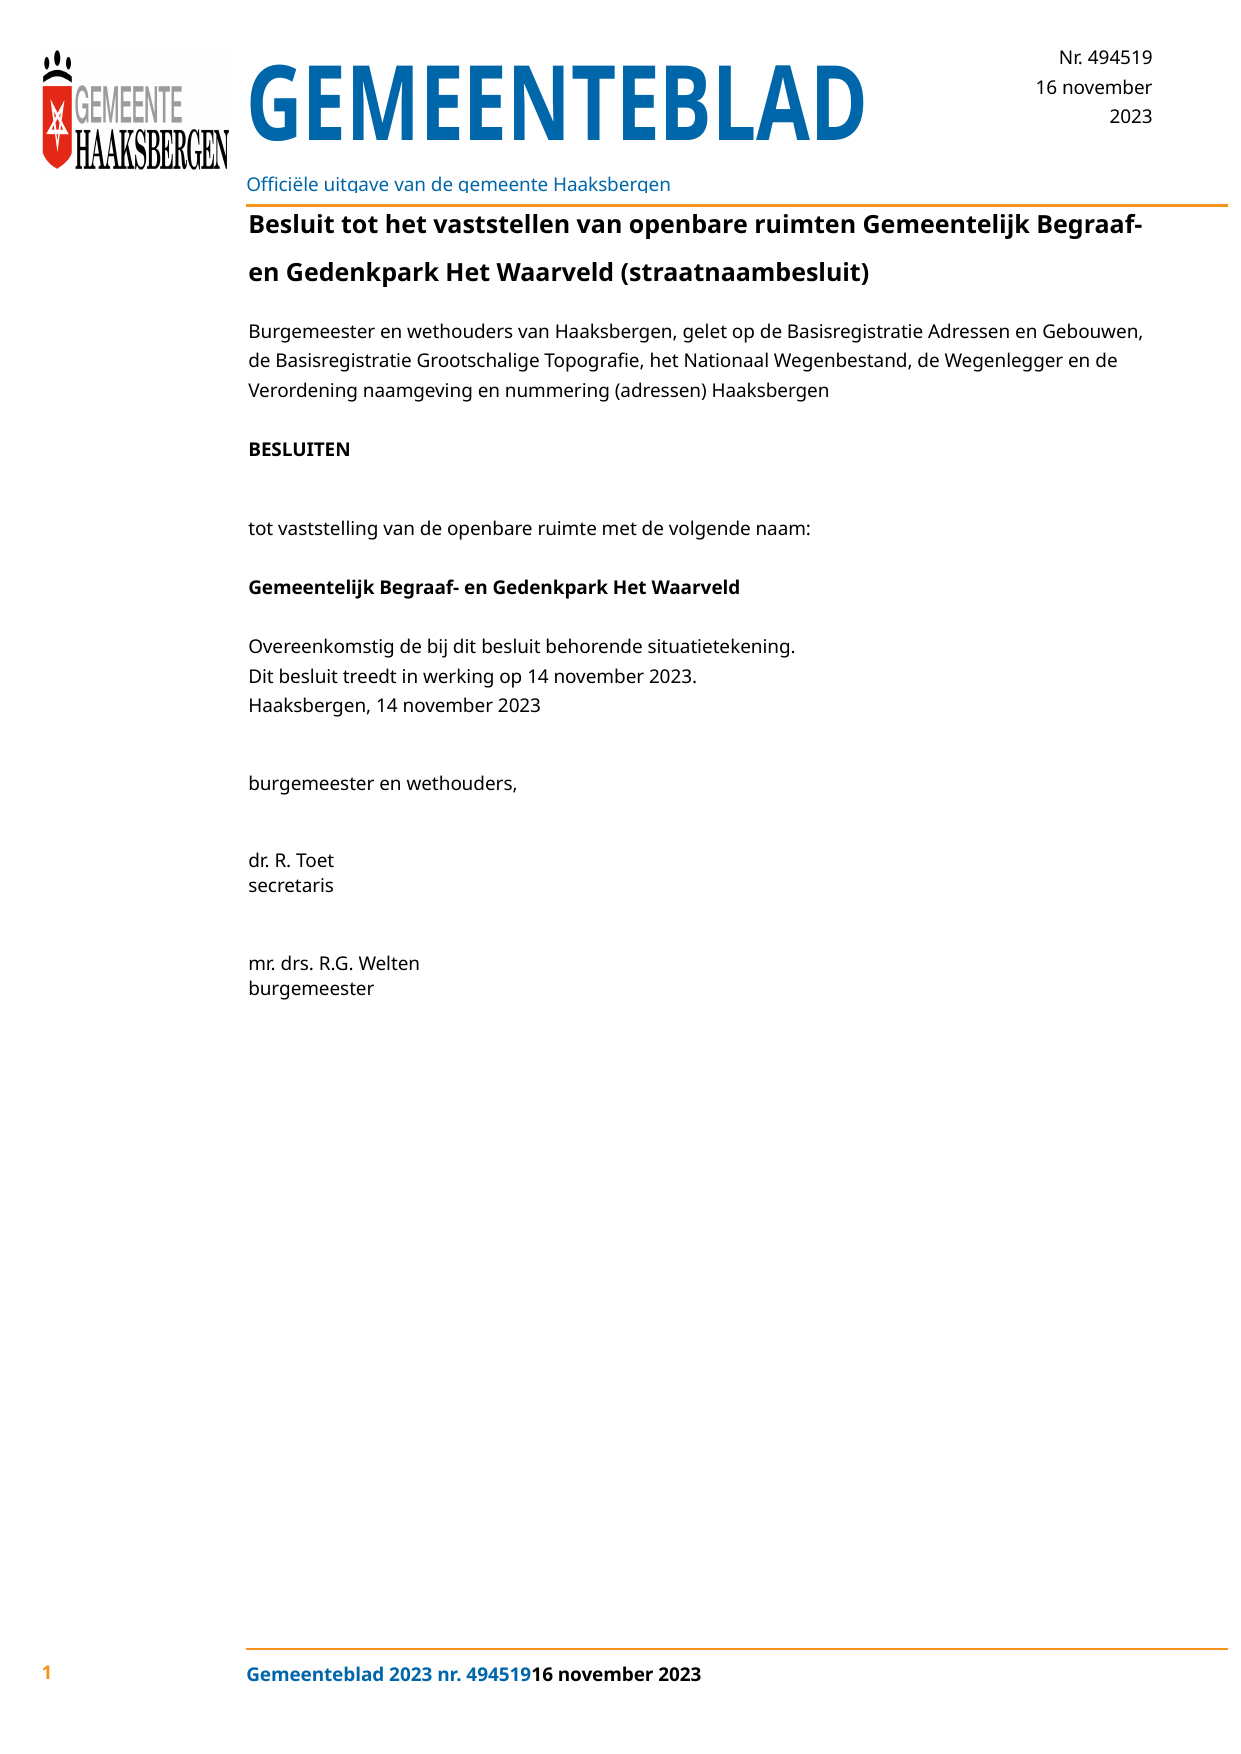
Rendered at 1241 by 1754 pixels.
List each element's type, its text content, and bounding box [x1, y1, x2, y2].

text mr. drs. R.G. Welten [248, 950, 1152, 976]
text Haaksbergen, 14 november 2023 [248, 693, 1152, 718]
text Burgemeester en wethouders van Haaksbergen, gelet op de Basisregistratie Adressen en Gebouwen, de Basisregistratie Grootschalige Topografie, het Nationaal Wegenbestand, de Wegenlegger en de Verordening naamgeving en nummering (adressen) Haaksbergen [248, 318, 1152, 403]
picture [41, 47, 231, 172]
text Gemeentelijk Begraaf- en Gedenkpark Het Waarveld [248, 574, 1152, 600]
text Besluit tot het vaststellen van openbare ruimten Gemeentelijk Begraaf- en Gedenkpark Het Waarveld (straatnaambesluit) [248, 207, 1152, 288]
text Overeenkomstig de bij dit besluit behorende situatietekening. [248, 633, 1152, 659]
text BESLUITEN [248, 436, 1152, 462]
text dr. R. Toet [248, 847, 1152, 873]
text Dit besluit treedt in werking op 14 november 2023. [248, 663, 1152, 689]
text burgemeester [248, 976, 1152, 1001]
text tot vaststelling van de openbare ruimte met de volgende naam: [248, 515, 1152, 541]
text burgemeester en wethouders, [248, 770, 1152, 796]
text secretaris [248, 873, 1152, 898]
